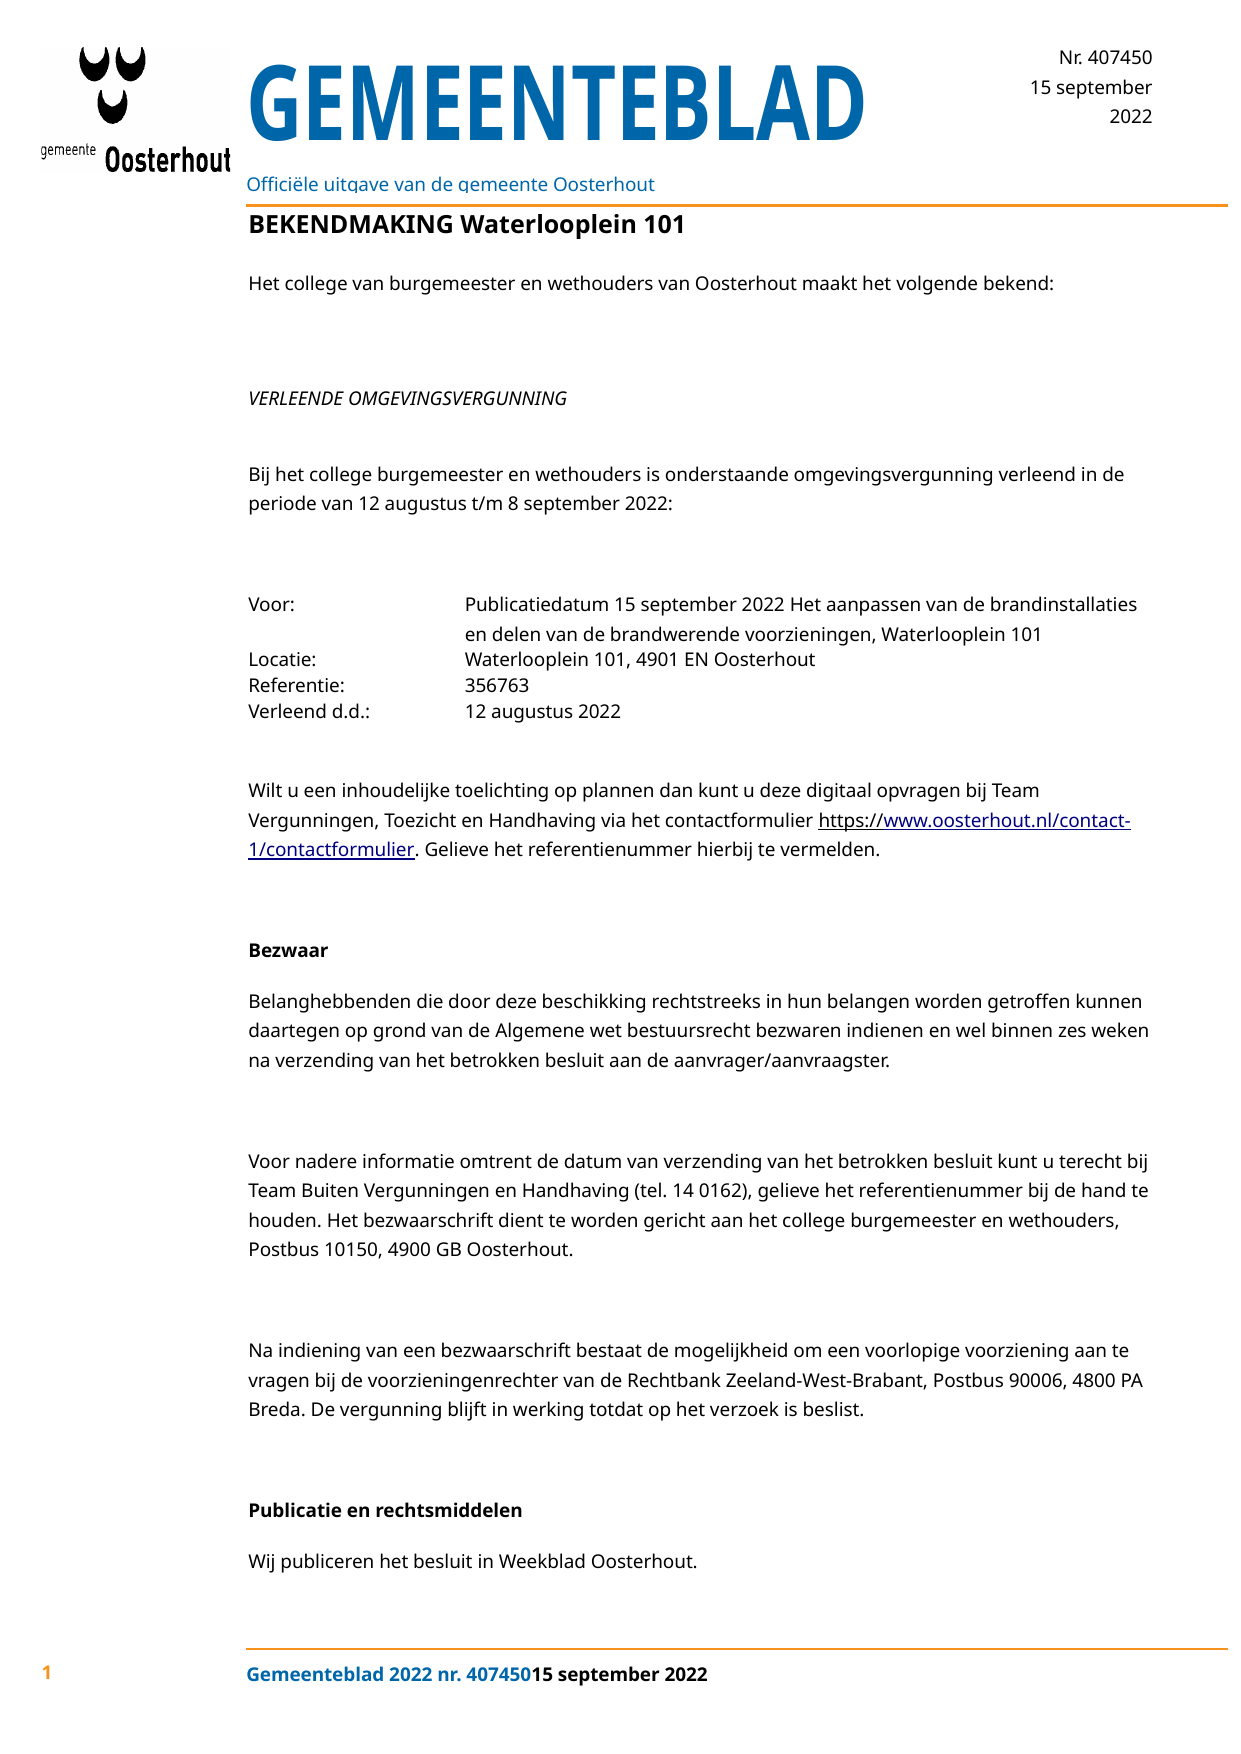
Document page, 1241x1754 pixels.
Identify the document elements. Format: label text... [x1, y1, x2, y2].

text Bij het college burgemeester en wethouders is onderstaande omgevingsvergunning verleend in de periode van 12 augustus t/m 8 september 2022: [248, 461, 1152, 516]
table_cell 356763 [465, 673, 1152, 698]
table_cell Verleend d.d.: [248, 698, 464, 724]
text Wij publiceren het besluit in Weekblad Oosterhout. [248, 1548, 1152, 1574]
text Voor nadere informatie omtrent de datum van verzending van het betrokken besluit kunt u terecht bij Team Buiten Vergunningen en Handhaving (tel. 14 0162), gelieve het referentienummer bij de hand te houden. Het bezwaarschrift dient te worden gericht aan het college burgemeester en wethouders, Postbus 10150, 4900 GB Oosterhout. [248, 1148, 1152, 1262]
text Belanghebbenden die door deze beschikking rechtstreeks in hun belangen worden getroffen kunnen daartegen op grond van de Algemene wet bestuursrecht bezwaren indienen en wel binnen zes weken na verzending van het betrokken besluit aan de aanvrager/aanvraagster. [248, 988, 1152, 1073]
table_cell Locatie: [248, 647, 464, 672]
table_cell Waterlooplein 101, 4901 EN Oosterhout [465, 647, 1152, 672]
text Het college van burgemeester en wethouders van Oosterhout maakt het volgende bekend: [248, 270, 1152, 296]
text Na indiening van een bezwaarschrift bestaat de mogelijkheid om een voorlopige voorziening aan te vragen bij de voorzieningenrechter van de Rechtbank Zeeland-West-Brabant, Postbus 90006, 4800 PA Breda. De vergunning blijft in werking totdat op het verzoek is beslist. [248, 1337, 1152, 1422]
text Wilt u een inhoudelijke toelichting op plannen dan kunt u deze digitaal opvragen bij Team Vergunningen, Toezicht en Handhaving via het contactformulier https://www.oosterhout.nl/contact-1/contactformulier. Gelieve het referentienummer hierbij te vermelden. [248, 777, 1152, 862]
text VERLEENDE OMGEVINGSVERGUNNING [248, 385, 1152, 410]
picture [41, 47, 231, 172]
text Bezwaar [248, 937, 1152, 963]
text Publicatie en rechtsmiddelen [248, 1497, 1152, 1523]
table_cell Referentie: [248, 673, 464, 698]
text BEKENDMAKING Waterlooplein 101 [248, 207, 1152, 241]
table_header Voor: [248, 591, 464, 647]
table_cell 12 augustus 2022 [465, 698, 1152, 724]
table_header Publicatiedatum 15 september 2022 Het aanpassen van de brandinstallaties en delen van de brandwerende voorzieningen, Waterlooplein 101 [465, 591, 1152, 647]
